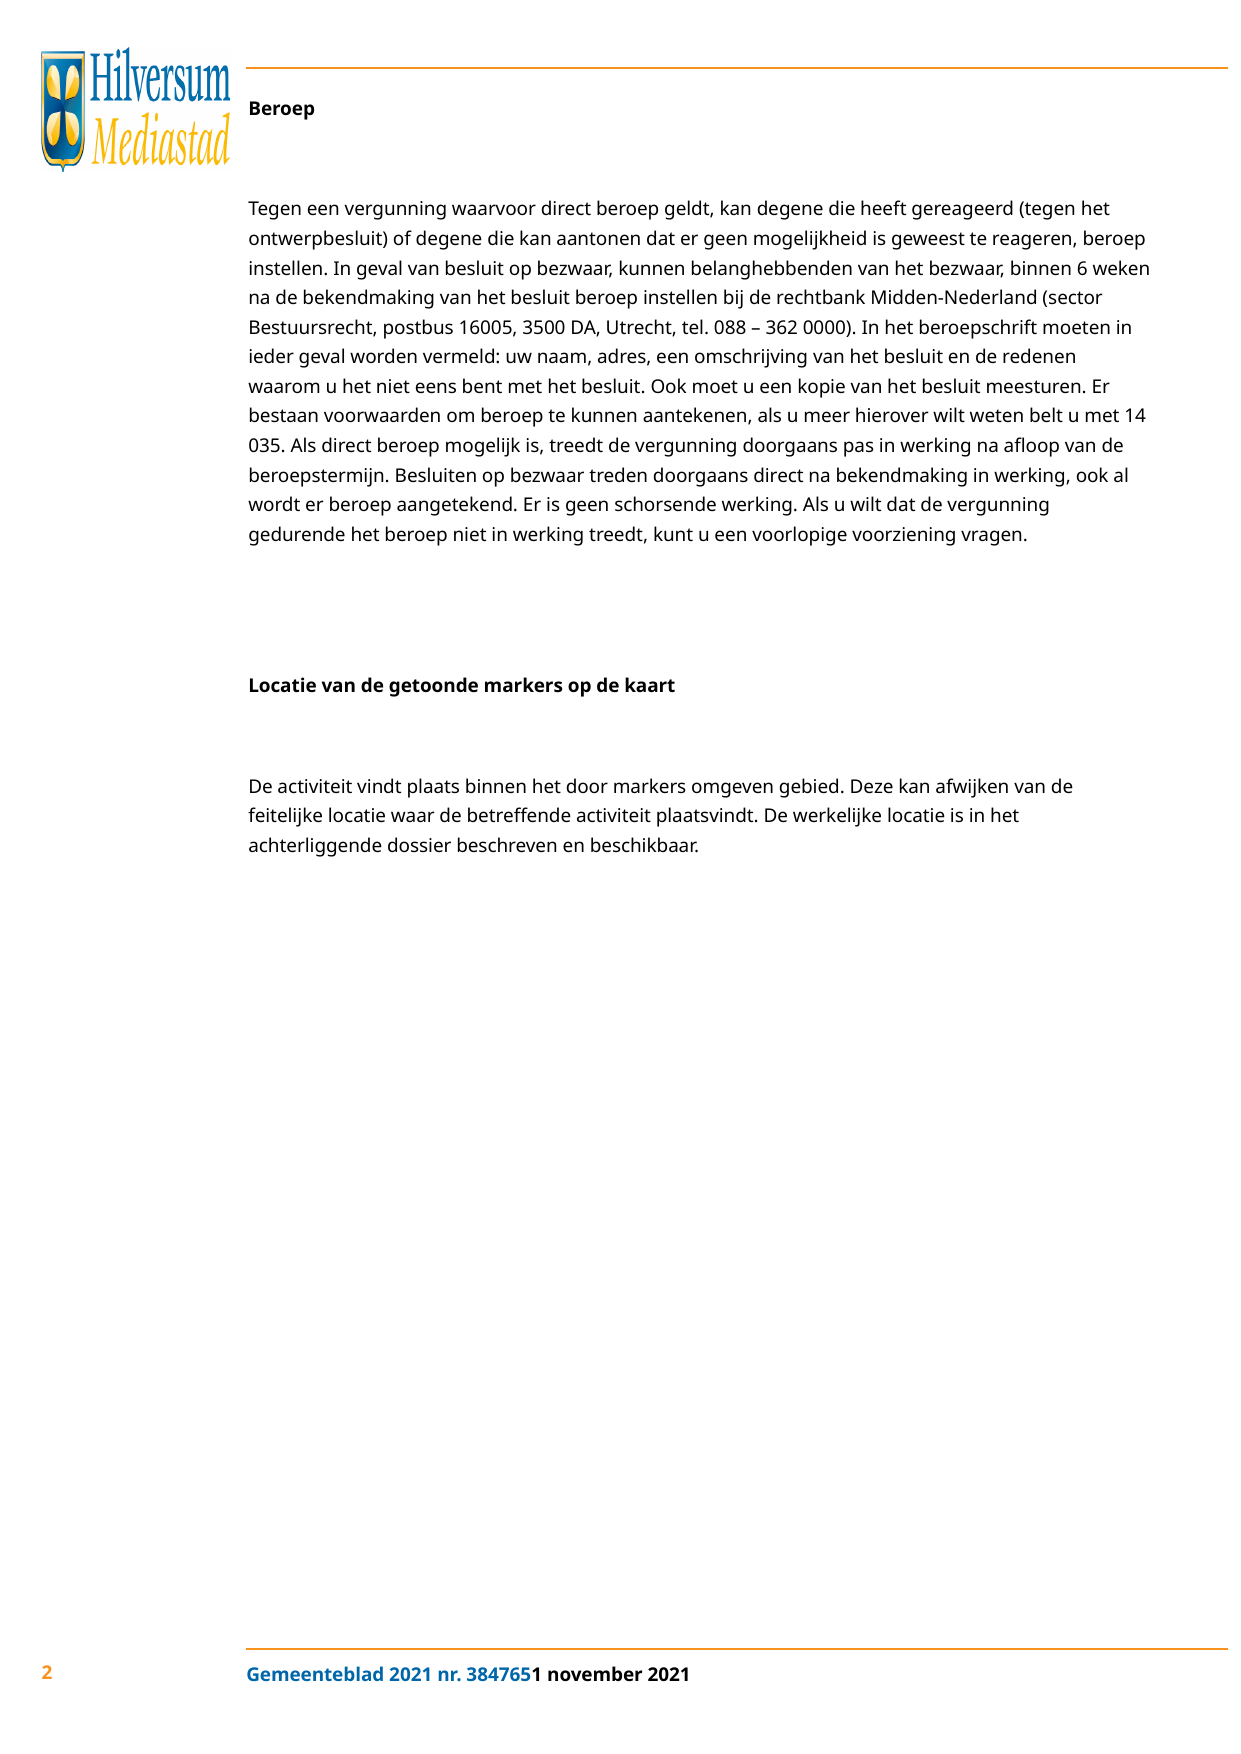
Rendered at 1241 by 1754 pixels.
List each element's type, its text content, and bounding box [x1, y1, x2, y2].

picture [41, 47, 231, 172]
text Beroep [248, 95, 1152, 121]
text Locatie van de getoonde markers op de kaart [248, 672, 1152, 698]
text De activiteit vindt plaats binnen het door markers omgeven gebied. Deze kan afwijken van de feitelijke locatie waar de betreffende activiteit plaatsvindt. De werkelijke locatie is in het achterliggende dossier beschreven en beschikbaar. [248, 773, 1152, 858]
text Tegen een vergunning waarvoor direct beroep geldt, kan degene die heeft gereageerd (tegen het ontwerpbesluit) of degene die kan aantonen dat er geen mogelijkheid is geweest te reageren, beroep instellen. In geval van besluit op bezwaar, kunnen belanghebbenden van het bezwaar, binnen 6 weken na de bekendmaking van het besluit beroep instellen bij de rechtbank Midden-Nederland (sector Bestuursrecht, postbus 16005, 3500 DA, Utrecht, tel. 088 – 362 0000). In het beroepschrift moeten in ieder geval worden vermeld: uw naam, adres, een omschrijving van het besluit en de redenen waarom u het niet eens bent met het besluit. Ook moet u een kopie van het besluit meesturen. Er bestaan voorwaarden om beroep te kunnen aantekenen, als u meer hierover wilt weten belt u met 14 035. Als direct beroep mogelijk is, treedt de vergunning doorgaans pas in werking na afloop van de beroepstermijn. Besluiten op bezwaar treden doorgaans direct na bekendmaking in werking, ook al wordt er beroep aangetekend. Er is geen schorsende werking. Als u wilt dat de vergunning gedurende het beroep niet in werking treedt, kunt u een voorlopige voorziening vragen. [248, 196, 1152, 547]
